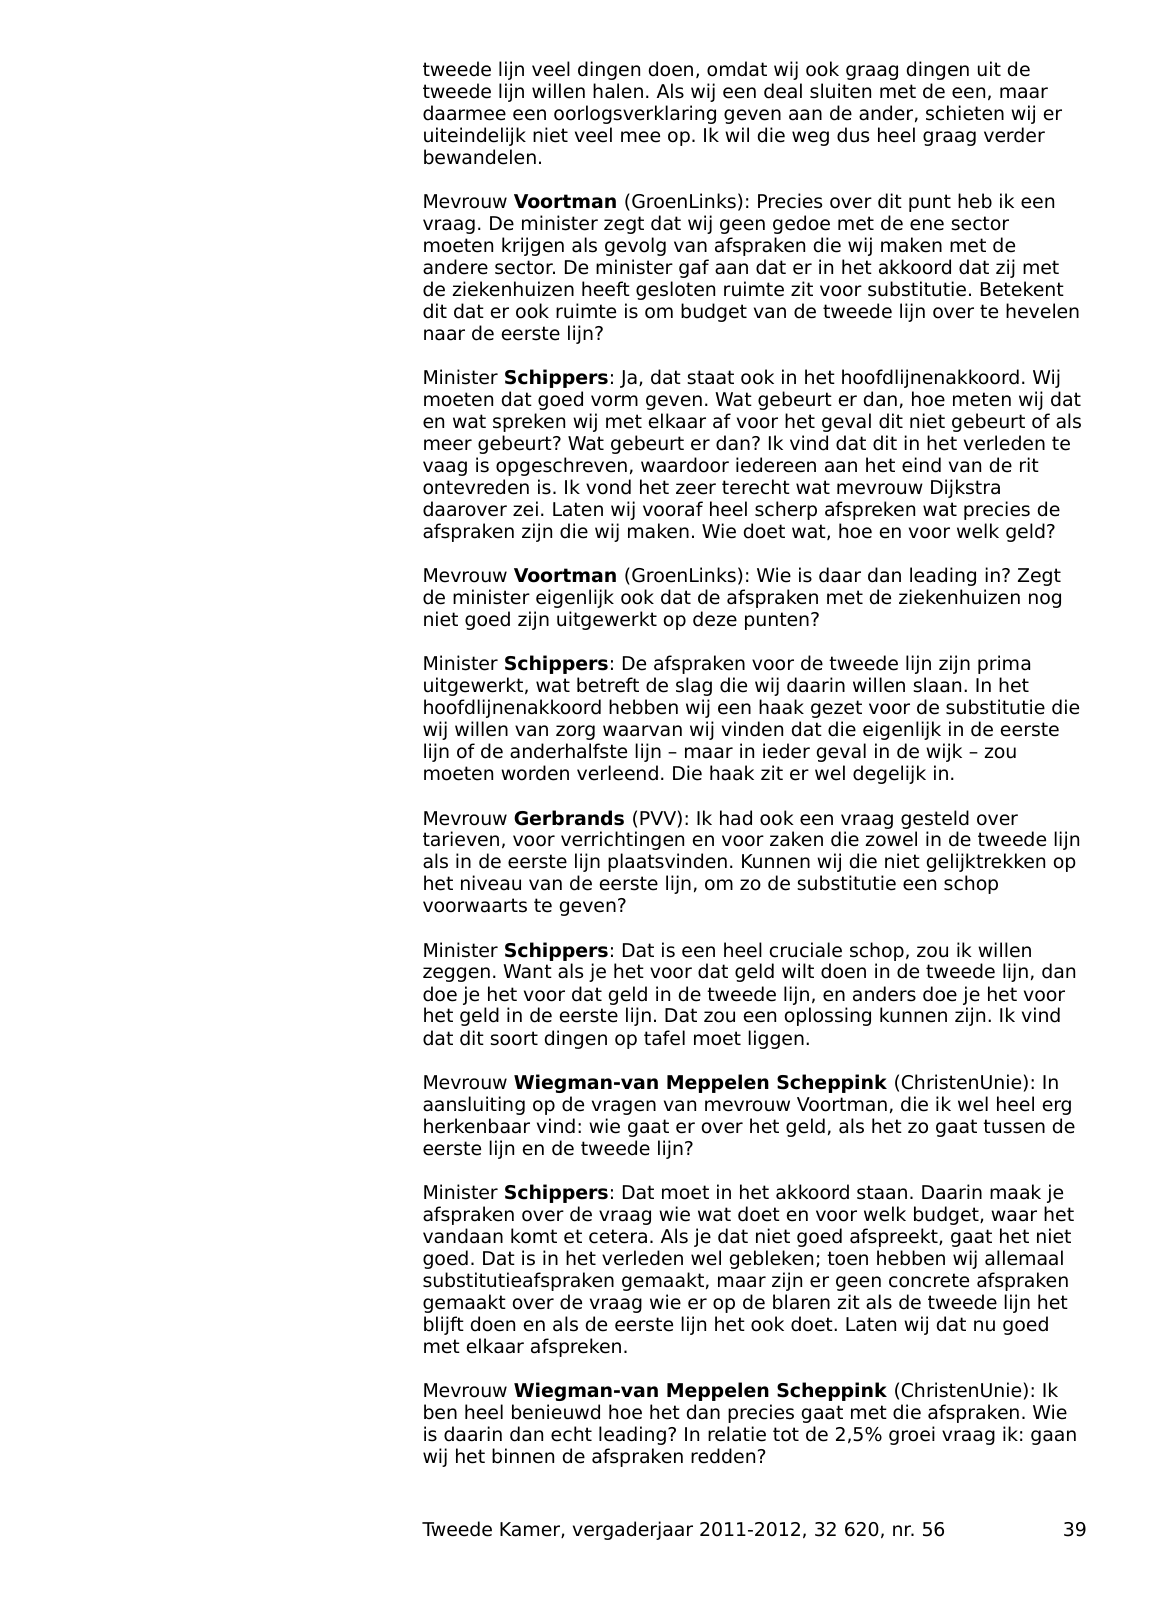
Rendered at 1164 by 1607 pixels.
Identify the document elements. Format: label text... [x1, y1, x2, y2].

text Minister Schippers: Dat moet in het akkoord staan. Daarin maak je afspraken over de vraag wie wat doet en voor welk budget, waar het vandaan komt et cetera. Als je dat niet goed afspreekt, gaat het niet goed. Dat is in het verleden wel gebleken; toen hebben wij allemaal substitutieafspraken gemaakt, maar zijn er geen concrete afspraken gemaakt over de vraag wie er op de blaren zit als de tweede lijn het blijft doen en als de eerste lijn het ook doet. Laten wij dat nu goed met elkaar afspreken. [422, 1182, 1087, 1357]
text Mevrouw Gerbrands (PVV): Ik had ook een vraag gesteld over tarieven, voor verrichtingen en voor zaken die zowel in de tweede lijn als in de eerste lijn plaatsvinden. Kunnen wij die niet gelijktrekken op het niveau van de eerste lijn, om zo de substitutie een schop voorwaarts te geven? [422, 807, 1087, 917]
text Mevrouw Wiegman-van Meppelen Scheppink (ChristenUnie): In aansluiting op de vragen van mevrouw Voortman, die ik wel heel erg herkenbaar vind: wie gaat er over het geld, als het zo gaat tussen de eerste lijn en de tweede lijn? [422, 1072, 1087, 1159]
text Minister Schippers: Dat is een heel cruciale schop, zou ik willen zeggen. Want als je het voor dat geld wilt doen in de tweede lijn, dan doe je het voor dat geld in de tweede lijn, en anders doe je het voor het geld in de eerste lijn. Dat zou een oplossing kunnen zijn. Ik vind dat dit soort dingen op tafel moet liggen. [422, 939, 1087, 1049]
text Mevrouw Wiegman-van Meppelen Scheppink (ChristenUnie): Ik ben heel benieuwd hoe het dan precies gaat met die afspraken. Wie is daarin dan echt leading? In relatie tot de 2,5% groei vraag ik: gaan wij het binnen de afspraken redden? [422, 1380, 1087, 1468]
text tweede lijn veel dingen doen, omdat wij ook graag dingen uit de tweede lijn willen halen. Als wij een deal sluiten met de een, maar daarmee een oorlogsverklaring geven aan de ander, schieten wij er uiteindelijk niet veel mee op. Ik wil die weg dus heel graag verder bewandelen. [422, 59, 1087, 169]
text Mevrouw Voortman (GroenLinks): Wie is daar dan leading in? Zegt de minister eigenlijk ook dat de afspraken met de ziekenhuizen nog niet goed zijn uitgewerkt op deze punten? [422, 565, 1087, 631]
text Minister Schippers: De afspraken voor de tweede lijn zijn prima uitgewerkt, wat betreft de slag die wij daarin willen slaan. In het hoofdlijnenakkoord hebben wij een haak gezet voor de substitutie die wij willen van zorg waarvan wij vinden dat die eigenlijk in de eerste lijn of de anderhalfste lijn – maar in ieder geval in de wijk – zou moeten worden verleend. Die haak zit er wel degelijk in. [422, 653, 1087, 785]
text Mevrouw Voortman (GroenLinks): Precies over dit punt heb ik een vraag. De minister zegt dat wij geen gedoe met de ene sector moeten krijgen als gevolg van afspraken die wij maken met de andere sector. De minister gaf aan dat er in het akkoord dat zij met de ziekenhuizen heeft gesloten ruimte zit voor substitutie. Betekent dit dat er ook ruimte is om budget van de tweede lijn over te hevelen naar de eerste lijn? [422, 191, 1087, 345]
text Minister Schippers: Ja, dat staat ook in het hoofdlijnenakkoord. Wij moeten dat goed vorm geven. Wat gebeurt er dan, hoe meten wij dat en wat spreken wij met elkaar af voor het geval dit niet gebeurt of als meer gebeurt? Wat gebeurt er dan? Ik vind dat dit in het verleden te vaag is opgeschreven, waardoor iedereen aan het eind van de rit ontevreden is. Ik vond het zeer terecht wat mevrouw Dijkstra daarover zei. Laten wij vooraf heel scherp afspreken wat precies de afspraken zijn die wij maken. Wie doet wat, hoe en voor welk geld? [422, 367, 1087, 543]
